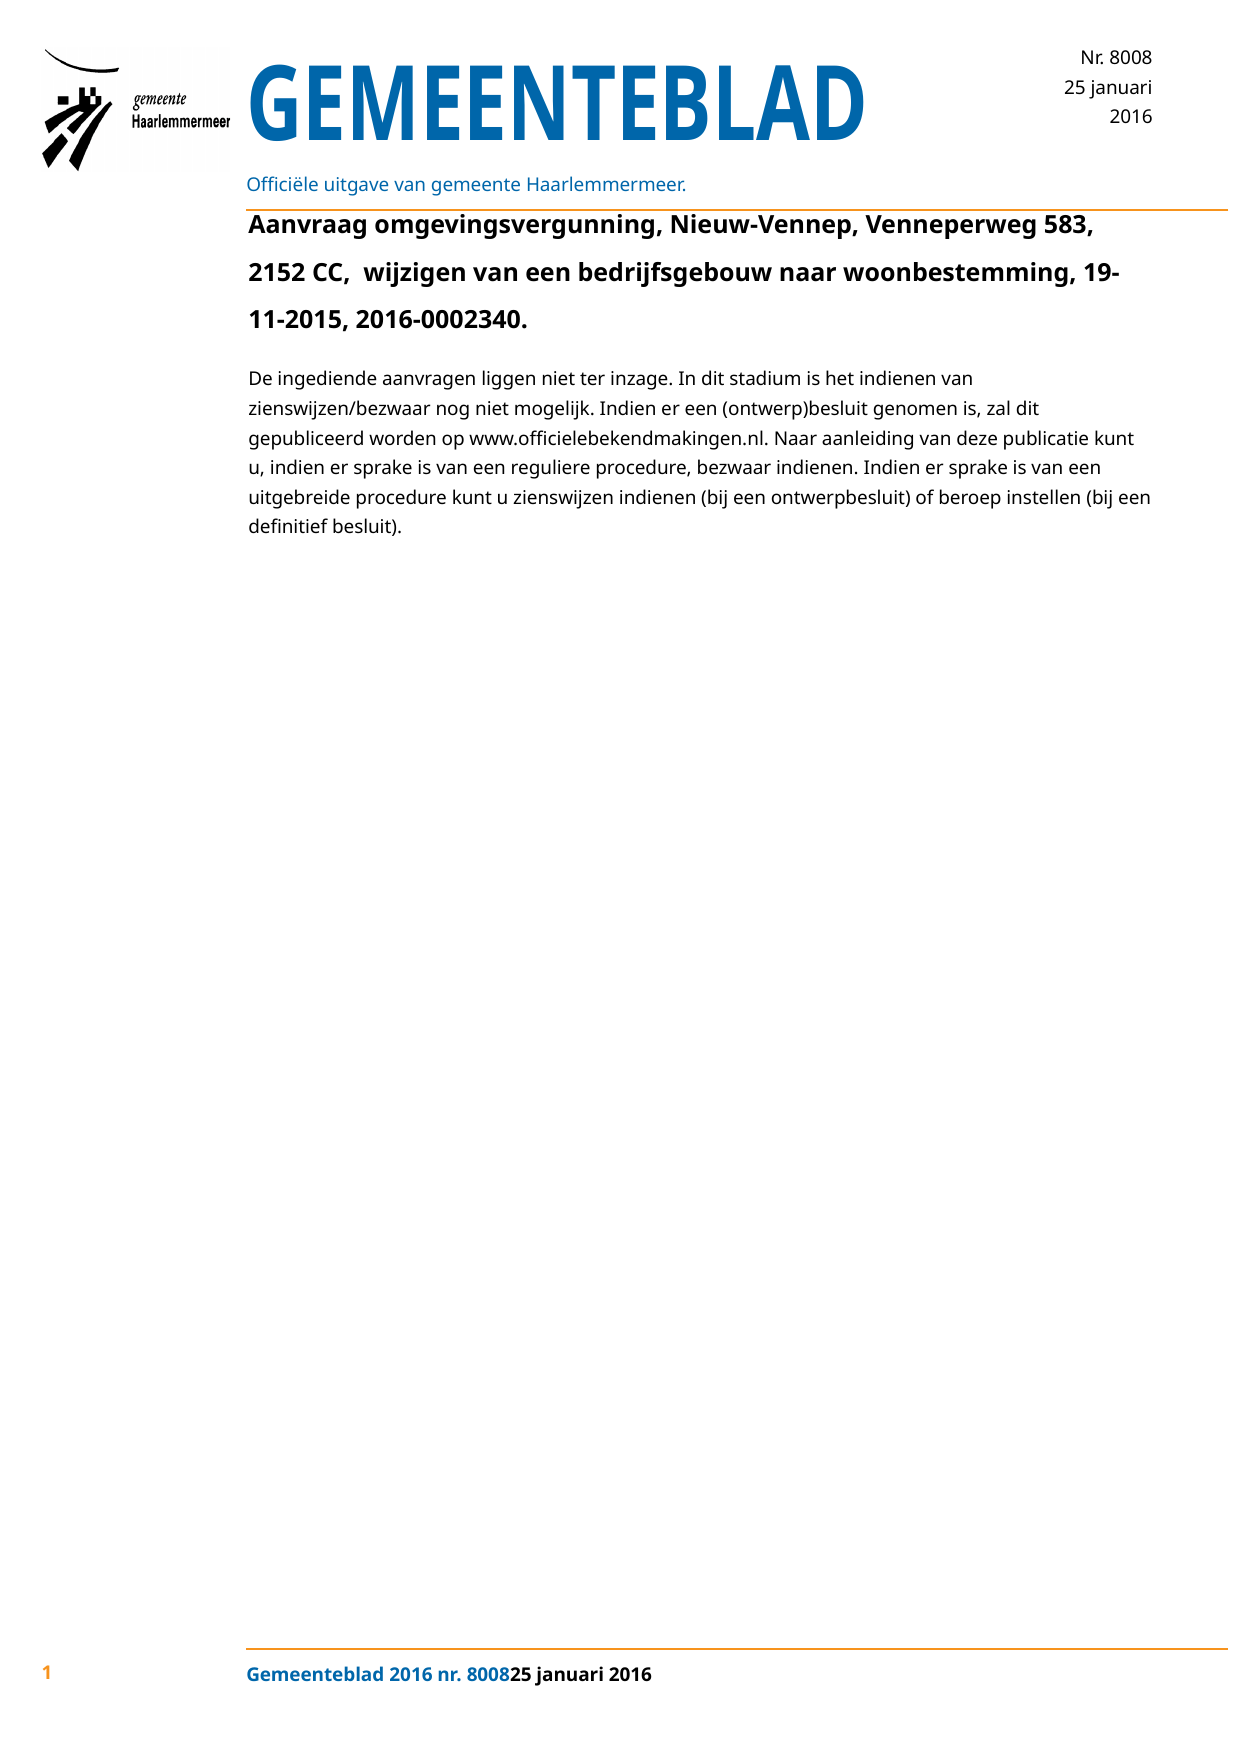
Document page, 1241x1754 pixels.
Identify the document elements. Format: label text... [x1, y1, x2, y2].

text Aanvraag omgevingsvergunning, Nieuw-Vennep, Venneperweg 583, 2152 CC, wijzigen van een bedrijfsgebouw naar woonbestemming, 19-11-2015, 2016-0002340. [248, 211, 1152, 336]
picture [41, 47, 231, 172]
text De ingediende aanvragen liggen niet ter inzage. In dit stadium is het indienen van zienswijzen/bezwaar nog niet mogelijk. Indien er een (ontwerp)besluit genomen is, zal dit gepubliceerd worden op www.officielebekendmakingen.nl. Naar aanleiding van deze publicatie kunt u, indien er sprake is van een reguliere procedure, bezwaar indienen. Indien er sprake is van een uitgebreide procedure kunt u zienswijzen indienen (bij een ontwerpbesluit) of beroep instellen (bij een definitief besluit). [248, 366, 1152, 539]
